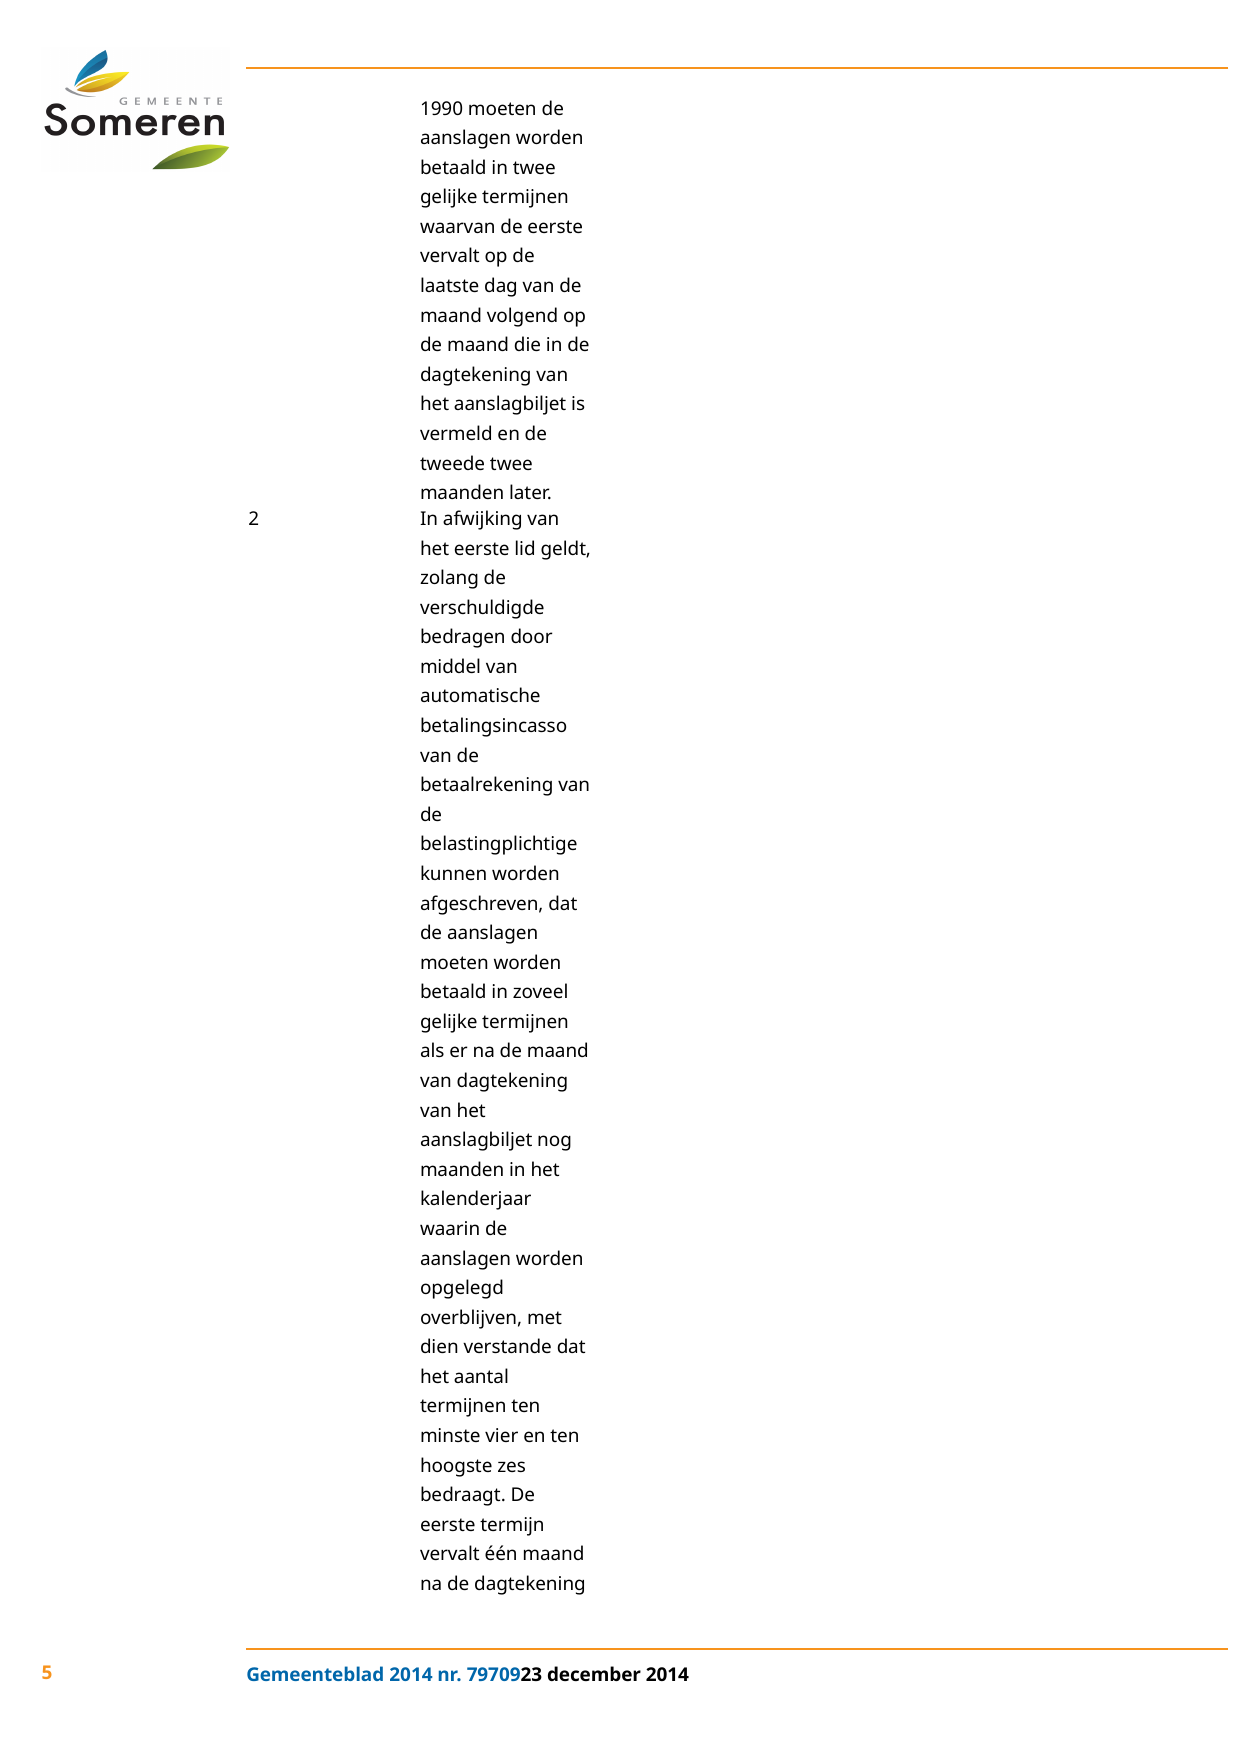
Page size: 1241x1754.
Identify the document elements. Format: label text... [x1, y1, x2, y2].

table_cell [248, 95, 420, 505]
table_cell 2 [248, 505, 420, 1596]
table_cell In afwijking van het eerste lid geldt, zolang de verschuldigde bedragen door middel van automatische betalingsincasso van de betaalrekening van de belastingplichtige kunnen worden afgeschreven, dat de aanslagen moeten worden betaald in zoveel gelijke termijnen als er na de maand van dagtekening van het aanslagbiljet nog maanden in het kalenderjaar waarin de aanslagen worden opgelegd overblijven, met dien verstande dat het aantal termijnen ten minste vier en ten hoogste zes bedraagt. De eerste termijn vervalt één maand na de dagtekening [420, 505, 591, 1596]
table_cell 1990 moeten de aanslagen worden betaald in twee gelijke termijnen waarvan de eerste vervalt op de laatste dag van de maand volgend op de maand die in de dagtekening van het aanslagbiljet is vermeld en de tweede twee maanden later. [420, 95, 591, 505]
picture [41, 47, 231, 172]
